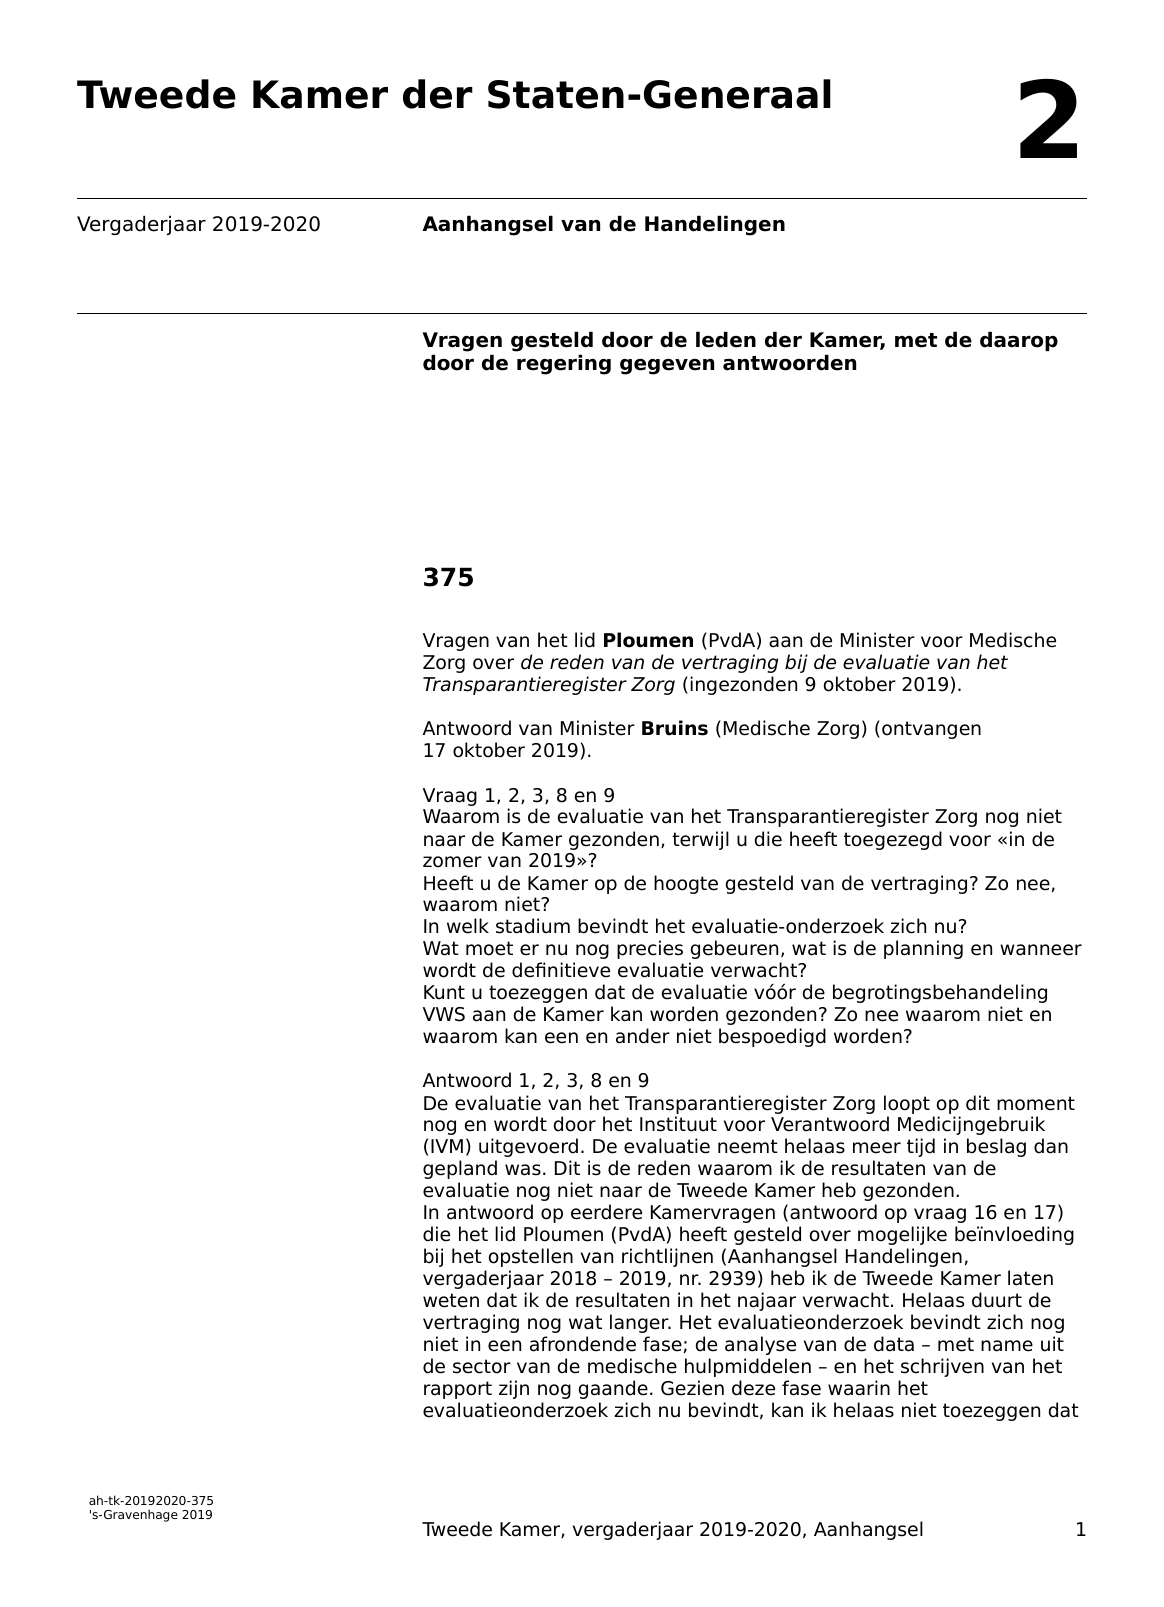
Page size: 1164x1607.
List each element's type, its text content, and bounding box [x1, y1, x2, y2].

text Antwoord van Minister Bruins (Medische Zorg) (ontvangen 17 oktober 2019). [422, 718, 1087, 762]
text In welk stadium bevindt het evaluatie-onderzoek zich nu? [422, 916, 1087, 938]
text Vragen van het lid Ploumen (PvdA) aan de Minister voor Medische Zorg over de reden van de vertraging bij de evaluatie van het Transparantieregister Zorg (ingezonden 9 oktober 2019). [422, 630, 1087, 696]
text 375 [422, 563, 1087, 592]
table_cell Aanhangsel van de Handelingen [422, 199, 1087, 313]
text 's-Gravenhage 2019 [88, 1508, 323, 1522]
table_header Tweede Kamer der Staten-Generaal [77, 59, 886, 198]
table_cell Vergaderjaar 2019-2020 [77, 199, 422, 313]
text Antwoord 1, 2, 3, 8 en 9 [422, 1070, 1087, 1092]
text De evaluatie van het Transparantieregister Zorg loopt op dit moment nog en wordt door het Instituut voor Verantwoord Medicijngebruik (IVM) uitgevoerd. De evaluatie neemt helaas meer tijd in beslag dan gepland was. Dit is de reden waarom ik de resultaten van de evaluatie nog niet naar de Tweede Kamer heb gezonden. [422, 1092, 1087, 1202]
text ah-tk-20192020-375 [88, 1494, 323, 1508]
text Waarom is de evaluatie van het Transparantieregister Zorg nog niet naar de Kamer gezonden, terwijl u die heeft toegezegd voor «in de zomer van 2019»? [422, 806, 1087, 872]
text In antwoord op eerdere Kamervragen (antwoord op vraag 16 en 17) die het lid Ploumen (PvdA) heeft gesteld over mogelijke beïnvloeding bij het opstellen van richtlijnen (Aanhangsel Handelingen, vergaderjaar 2018 – 2019, nr. 2939) heb ik de Tweede Kamer laten weten dat ik de resultaten in het najaar verwacht. Helaas duurt de vertraging nog wat langer. Het evaluatieonderzoek bevindt zich nog niet in een afrondende fase; de analyse van de data – met name uit de sector van de medische hulpmiddelen – en het schrijven van het rapport zijn nog gaande. Gezien deze fase waarin het evaluatieonderzoek zich nu bevindt, kan ik helaas niet toezeggen dat [422, 1202, 1087, 1422]
table_cell [77, 314, 422, 375]
text Kunt u toezeggen dat de evaluatie vóór de begrotingsbehandeling VWS aan de Kamer kan worden gezonden? Zo nee waarom niet en waarom kan een en ander niet bespoedigd worden? [422, 982, 1087, 1048]
table_cell Vragen gesteld door de leden der Kamer, met de daarop door de regering gegeven antwoorden [422, 314, 1087, 375]
text Heeft u de Kamer op de hoogte gesteld van de vertraging? Zo nee, waarom niet? [422, 872, 1087, 916]
text Vraag 1, 2, 3, 8 en 9 [422, 784, 1087, 806]
text Wat moet er nu nog precies gebeuren, wat is de planning en wanneer wordt de definitieve evaluatie verwacht? [422, 938, 1087, 982]
table_header 2 [886, 59, 1087, 198]
